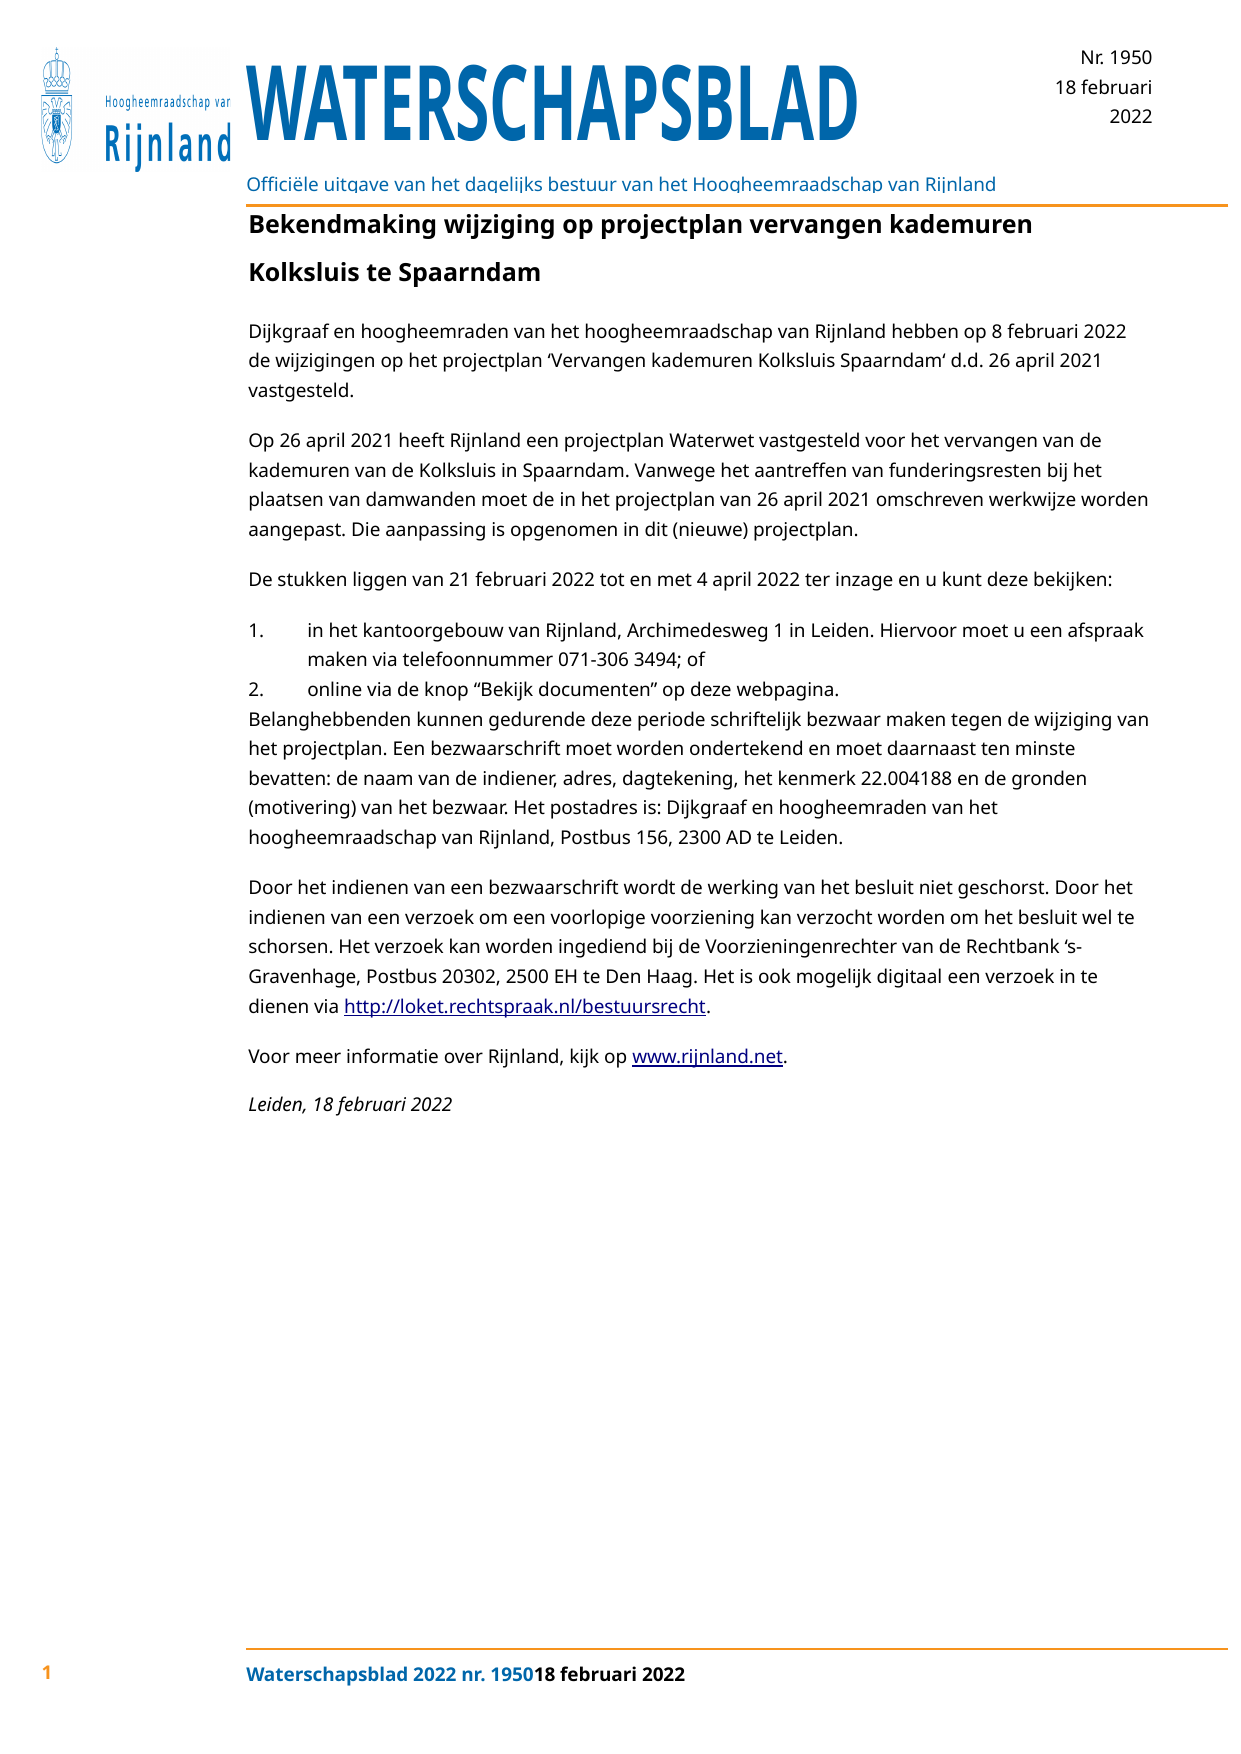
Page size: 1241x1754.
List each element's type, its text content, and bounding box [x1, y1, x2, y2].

list in het kantoorgebouw van Rijnland, Archimedesweg 1 in Leiden. Hiervoor moet u een afspraak maken via telefoonnummer 071-306 3494; of [248, 617, 1152, 672]
text Door het indienen van een bezwaarschrift wordt de werking van het besluit niet geschorst. Door het indienen van een verzoek om een voorlopige voorziening kan verzocht worden om het besluit wel te schorsen. Het verzoek kan worden ingediend bij de Voorzieningenrechter van de Rechtbank ‘s-Gravenhage, Postbus 20302, 2500 EH te Den Haag. Het is ook mogelijk digitaal een verzoek in te dienen via http://loket.rechtspraak.nl/bestuursrecht. [248, 874, 1152, 1019]
text Voor meer informatie over Rijnland, kijk op www.rijnland.net. [248, 1043, 1152, 1069]
list online via de knop “Bekijk documenten” op deze webpagina. [248, 676, 1152, 702]
text Leiden, 18 februari 2022 [248, 1091, 1152, 1117]
text Op 26 april 2021 heeft Rijnland een projectplan Waterwet vastgesteld voor het vervangen van de kademuren van de Kolksluis in Spaarndam. Vanwege het aantreffen van funderingsresten bij het plaatsen van damwanden moet de in het projectplan van 26 april 2021 omschreven werkwijze worden aangepast. Die aanpassing is opgenomen in dit (nieuwe) projectplan. [248, 427, 1152, 542]
text Bekendmaking wijziging op projectplan vervangen kademuren Kolksluis te Spaarndam [248, 207, 1152, 288]
picture [41, 47, 231, 172]
text Belanghebbenden kunnen gedurende deze periode schriftelijk bezwaar maken tegen de wijziging van het projectplan. Een bezwaarschrift moet worden ondertekend en moet daarnaast ten minste bevatten: de naam van de indiener, adres, dagtekening, het kenmerk 22.004188 en de gronden (motivering) van het bezwaar. Het postadres is: Dijkgraaf en hoogheemraden van het hoogheemraadschap van Rijnland, Postbus 156, 2300 AD te Leiden. [248, 706, 1152, 850]
text De stukken liggen van 21 februari 2022 tot en met 4 april 2022 ter inzage en u kunt deze bekijken: [248, 567, 1152, 592]
text Dijkgraaf en hoogheemraden van het hoogheemraadschap van Rijnland hebben op 8 februari 2022 de wijzigingen op het projectplan ‘Vervangen kademuren Kolksluis Spaarndam‘ d.d. 26 april 2021 vastgesteld. [248, 318, 1152, 403]
